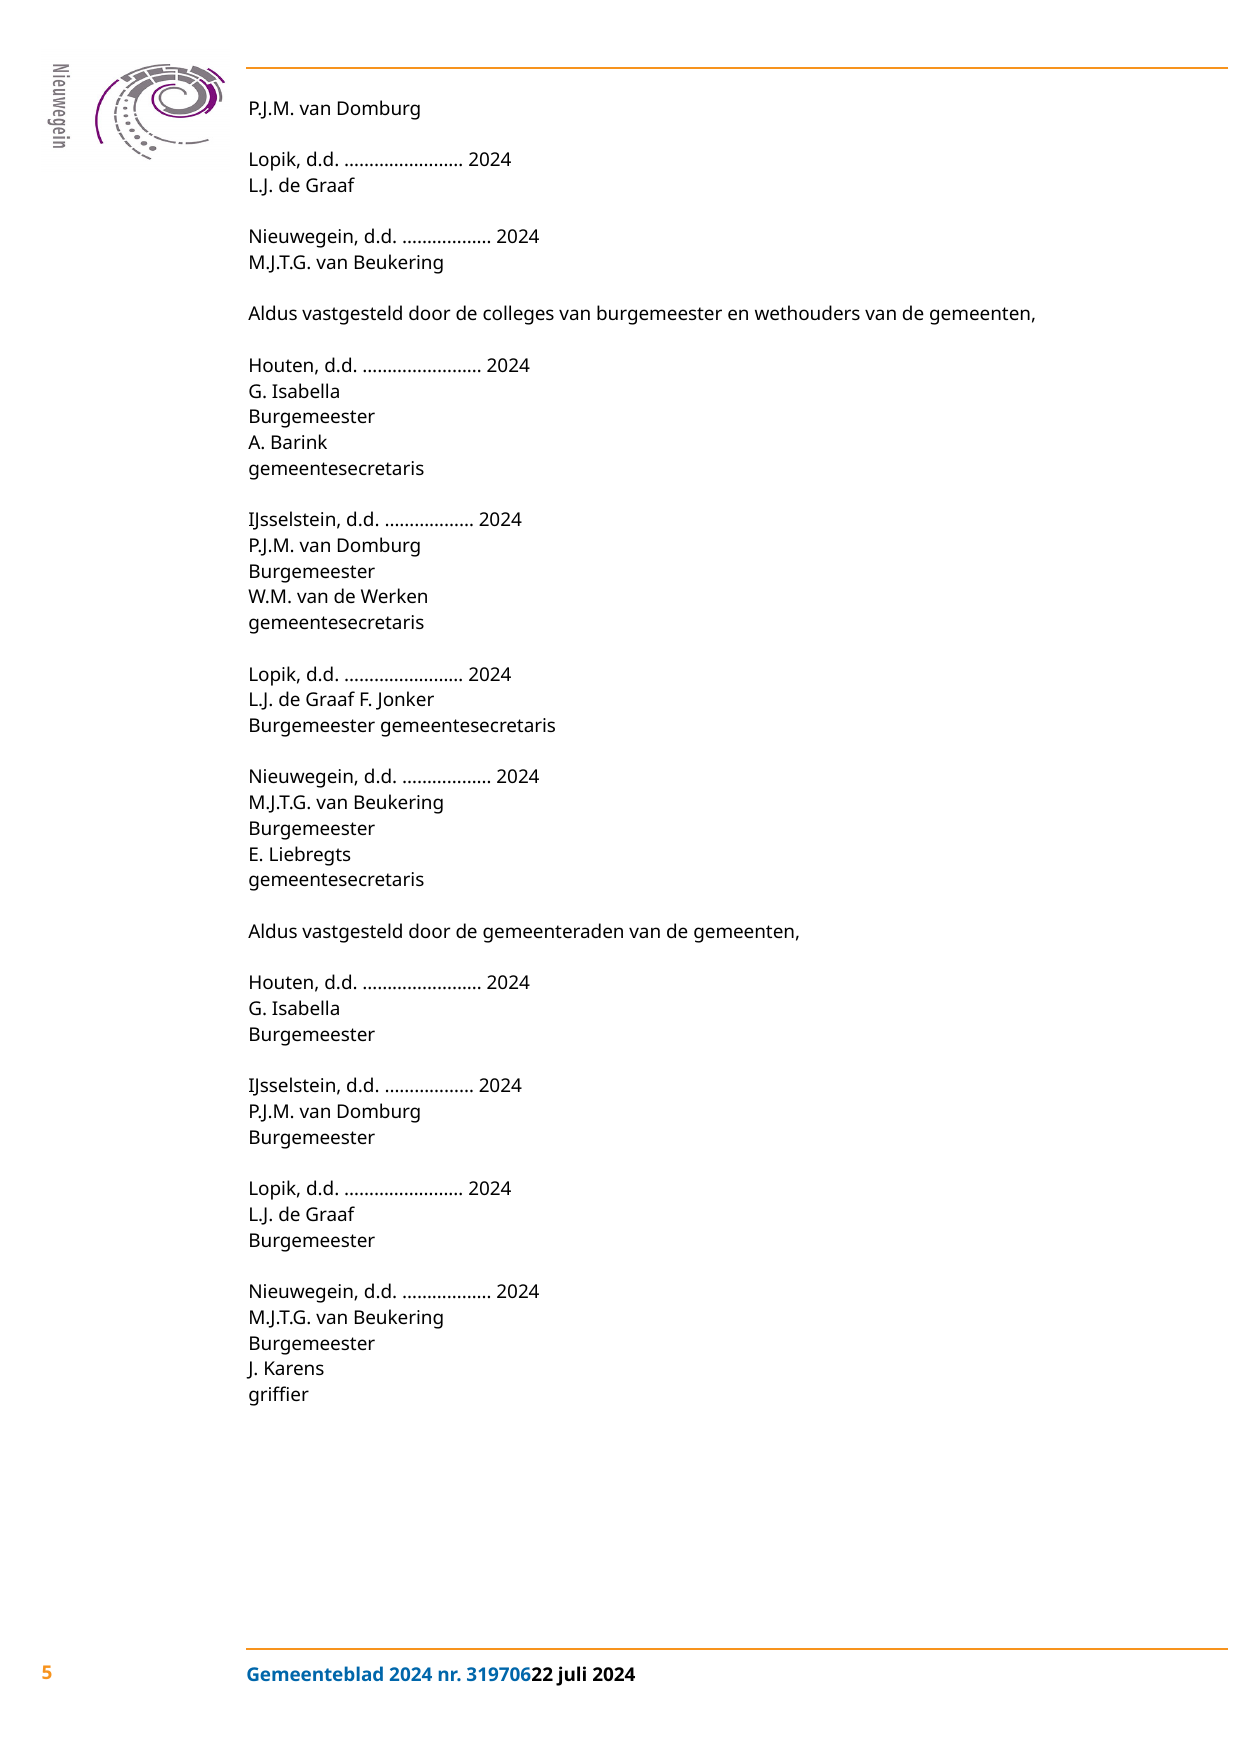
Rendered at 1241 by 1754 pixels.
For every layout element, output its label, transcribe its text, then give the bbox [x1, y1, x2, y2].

text P.J.M. van Domburg [248, 532, 1152, 558]
picture [41, 47, 231, 172]
text Lopik, d.d. …………………… 2024 [248, 661, 1152, 687]
text Burgemeester [248, 558, 1152, 584]
text J. Karens [248, 1356, 1152, 1381]
text P.J.M. van Domburg [248, 1098, 1152, 1124]
text Nieuwegein, d.d. ……………… 2024 [248, 223, 1152, 249]
text G. Isabella [248, 995, 1152, 1021]
text Burgemeester [248, 1124, 1152, 1150]
text Burgemeester [248, 1330, 1152, 1356]
text Lopik, d.d. …………………… 2024 [248, 146, 1152, 172]
text Burgemeester [248, 1227, 1152, 1253]
text gemeentesecretaris [248, 455, 1152, 481]
text gemeentesecretaris [248, 609, 1152, 635]
text E. Liebregts [248, 841, 1152, 867]
text W.M. van de Werken [248, 584, 1152, 609]
text Burgemeester [248, 1021, 1152, 1047]
text Burgemeester gemeentesecretaris [248, 712, 1152, 738]
text Burgemeester [248, 815, 1152, 841]
text L.J. de Graaf [248, 172, 1152, 198]
text Nieuwegein, d.d. ……………… 2024 [248, 1278, 1152, 1304]
text IJsselstein, d.d. ……………… 2024 [248, 506, 1152, 532]
text Nieuwegein, d.d. ……………… 2024 [248, 764, 1152, 789]
text L.J. de Graaf F. Jonker [248, 687, 1152, 712]
text M.J.T.G. van Beukering [248, 249, 1152, 275]
text Aldus vastgesteld door de gemeenteraden van de gemeenten, [248, 918, 1152, 944]
text M.J.T.G. van Beukering [248, 1304, 1152, 1330]
text Lopik, d.d. …………………… 2024 [248, 1175, 1152, 1201]
text P.J.M. van Domburg [248, 95, 1152, 121]
text griffier [248, 1381, 1152, 1407]
text A. Barink [248, 429, 1152, 455]
text G. Isabella [248, 378, 1152, 403]
text IJsselstein, d.d. ……………… 2024 [248, 1072, 1152, 1098]
text M.J.T.G. van Beukering [248, 789, 1152, 815]
text Aldus vastgesteld door de colleges van burgemeester en wethouders van de gemeenten, [248, 301, 1152, 326]
text Houten, d.d. …………………… 2024 [248, 352, 1152, 378]
text gemeentesecretaris [248, 867, 1152, 892]
text Burgemeester [248, 403, 1152, 429]
text L.J. de Graaf [248, 1201, 1152, 1227]
text Houten, d.d. …………………… 2024 [248, 969, 1152, 995]
